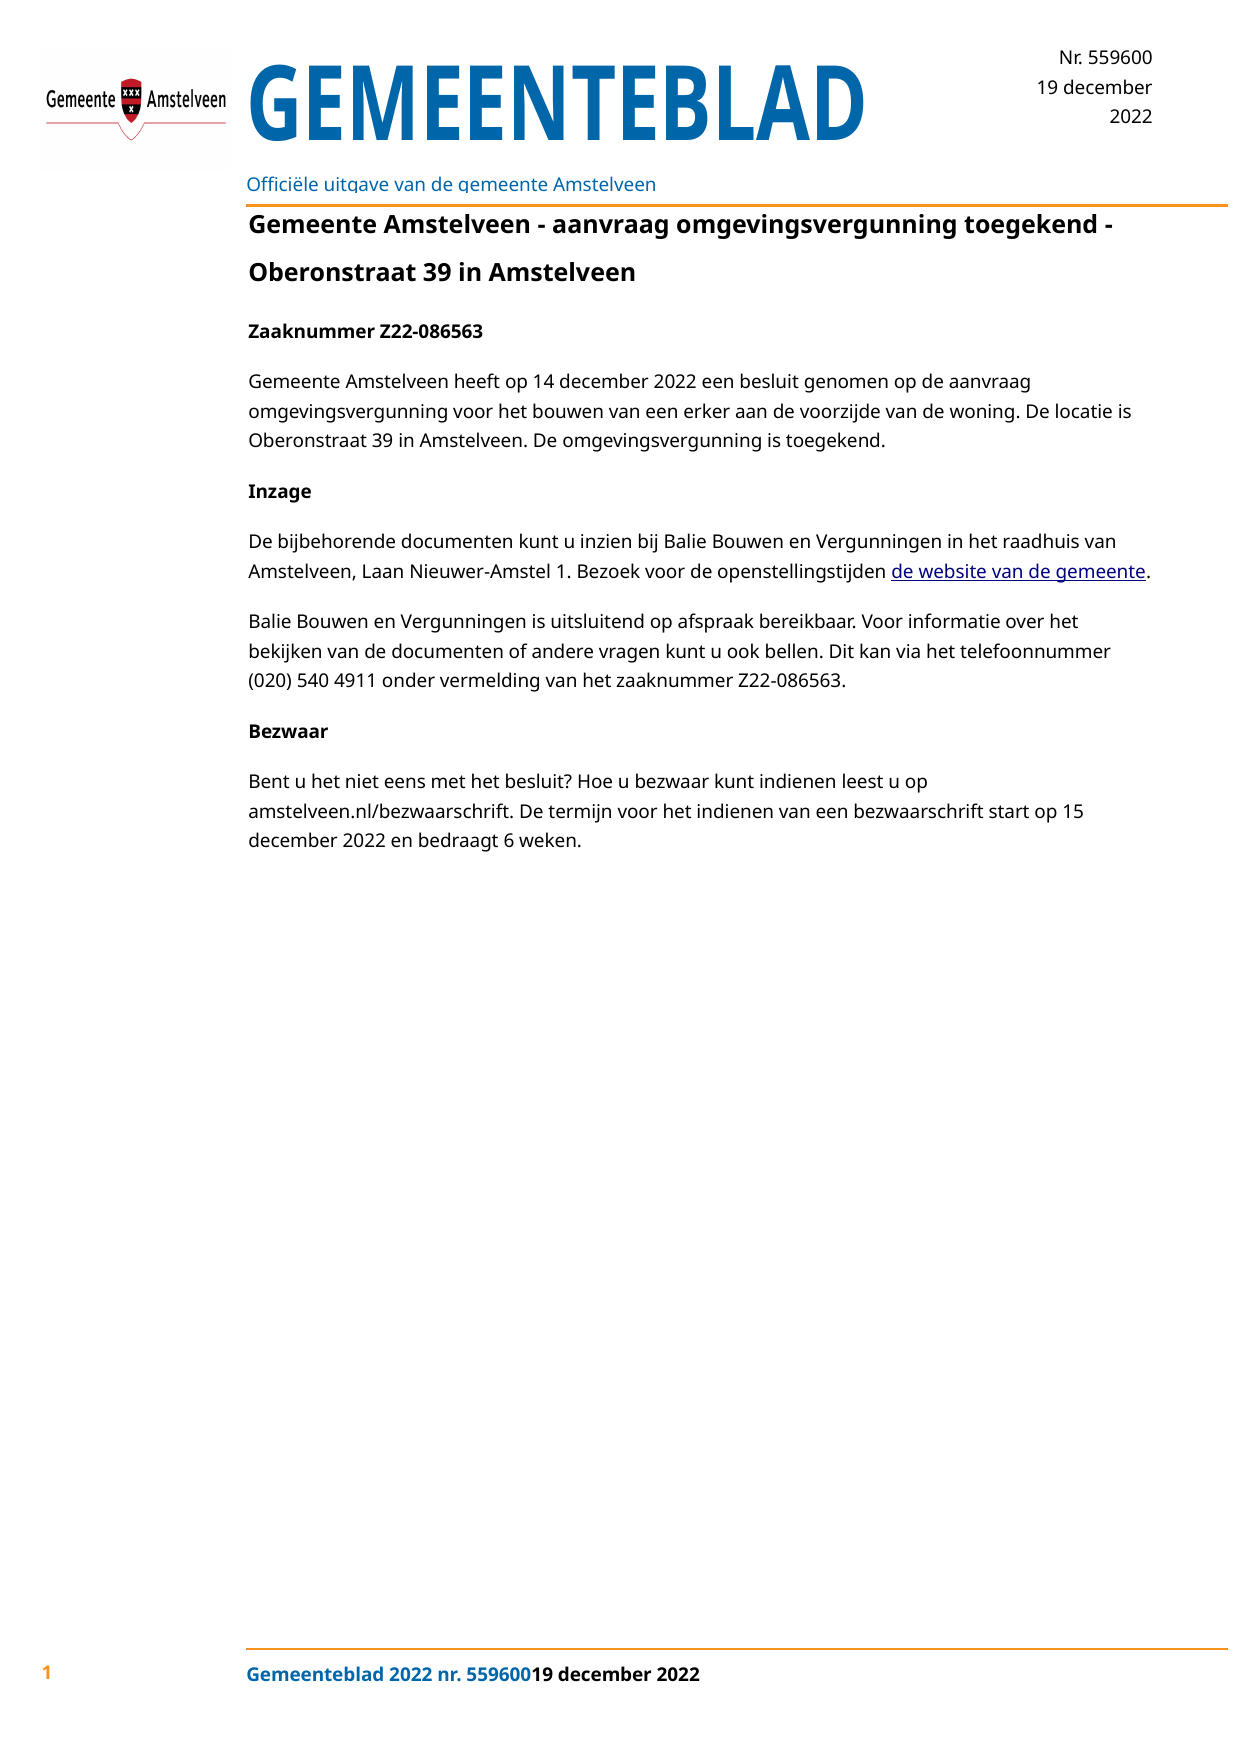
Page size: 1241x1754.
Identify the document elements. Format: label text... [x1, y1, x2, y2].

text Gemeente Amstelveen - aanvraag omgevingsvergunning toegekend - Oberonstraat 39 in Amstelveen [248, 207, 1152, 288]
text Bezwaar [248, 718, 1152, 744]
text Gemeente Amstelveen heeft op 14 december 2022 een besluit genomen op de aanvraag omgevingsvergunning voor het bouwen van een erker aan de voorzijde van de woning. De locatie is Oberonstraat 39 in Amstelveen. De omgevingsvergunning is toegekend. [248, 368, 1152, 453]
text De bijbehorende documenten kunt u inzien bij Balie Bouwen en Vergunningen in het raadhuis van Amstelveen, Laan Nieuwer-Amstel 1. Bezoek voor de openstellingstijden de website van de gemeente. [248, 528, 1152, 584]
picture [41, 47, 231, 172]
text Zaaknummer Z22-086563 [248, 318, 1152, 344]
text Inzage [248, 478, 1152, 504]
text Bent u het niet eens met het besluit? Hoe u bezwaar kunt indienen leest u op amstelveen.nl/bezwaarschrift. De termijn voor het indienen van een bezwaarschrift start op 15 december 2022 en bedraagt 6 weken. [248, 768, 1152, 853]
text Balie Bouwen en Vergunningen is uitsluitend op afspraak bereikbaar. Voor informatie over het bekijken van de documenten of andere vragen kunt u ook bellen. Dit kan via het telefoonnummer (020) 540 4911 onder vermelding van het zaaknummer Z22-086563. [248, 608, 1152, 693]
